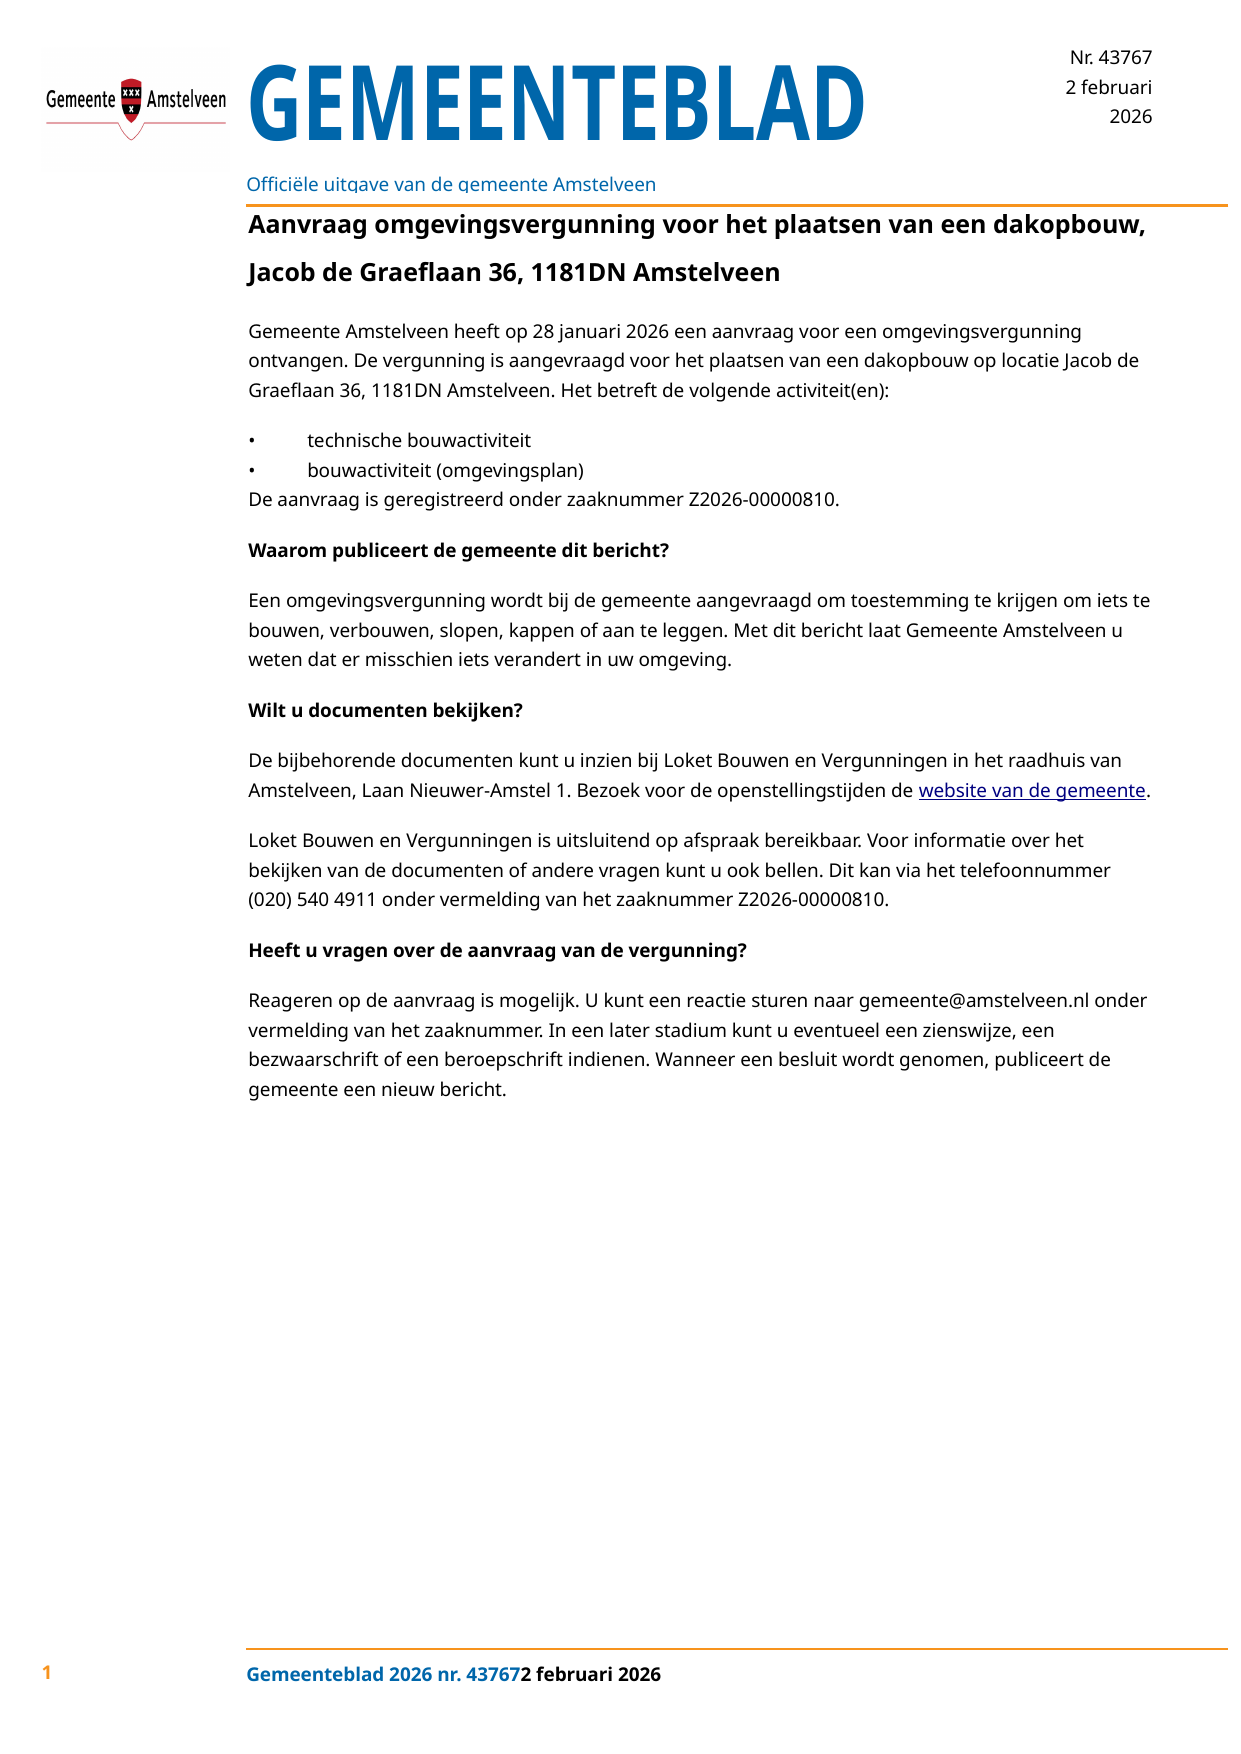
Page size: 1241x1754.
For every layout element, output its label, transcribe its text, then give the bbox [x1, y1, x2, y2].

text De aanvraag is geregistreerd onder zaaknummer Z2026-00000810. [248, 487, 1152, 512]
text Heeft u vragen over de aanvraag van de vergunning? [248, 937, 1152, 963]
text Waarom publiceert de gemeente dit bericht? [248, 537, 1152, 563]
text Reageren op de aanvraag is mogelijk. U kunt een reactie sturen naar gemeente@amstelveen.nl onder vermelding van het zaaknummer. In een later stadium kunt u eventueel een zienswijze, een bezwaarschrift of een beroepschrift indienen. Wanneer een besluit wordt genomen, publiceert de gemeente een nieuw bericht. [248, 987, 1152, 1102]
text De bijbehorende documenten kunt u inzien bij Loket Bouwen en Vergunningen in het raadhuis van Amstelveen, Laan Nieuwer-Amstel 1. Bezoek voor de openstellingstijden de website van de gemeente. [248, 747, 1152, 803]
picture [41, 47, 231, 172]
text Loket Bouwen en Vergunningen is uitsluitend op afspraak bereikbaar. Voor informatie over het bekijken van de documenten of andere vragen kunt u ook bellen. Dit kan via het telefoonnummer (020) 540 4911 onder vermelding van het zaaknummer Z2026-00000810. [248, 827, 1152, 912]
text Wilt u documenten bekijken? [248, 697, 1152, 723]
text Aanvraag omgevingsvergunning voor het plaatsen van een dakopbouw, Jacob de Graeflaan 36, 1181DN Amstelveen [248, 207, 1152, 288]
text Een omgevingsvergunning wordt bij de gemeente aangevraagd om toestemming te krijgen om iets te bouwen, verbouwen, slopen, kappen of aan te leggen. Met dit bericht laat Gemeente Amstelveen u weten dat er misschien iets verandert in uw omgeving. [248, 587, 1152, 672]
list bouwactiviteit (omgevingsplan) [248, 457, 1152, 483]
list technische bouwactiviteit [248, 427, 1152, 453]
text Gemeente Amstelveen heeft op 28 januari 2026 een aanvraag voor een omgevingsvergunning ontvangen. De vergunning is aangevraagd voor het plaatsen van een dakopbouw op locatie Jacob de Graeflaan 36, 1181DN Amstelveen. Het betreft de volgende activiteit(en): [248, 318, 1152, 403]
